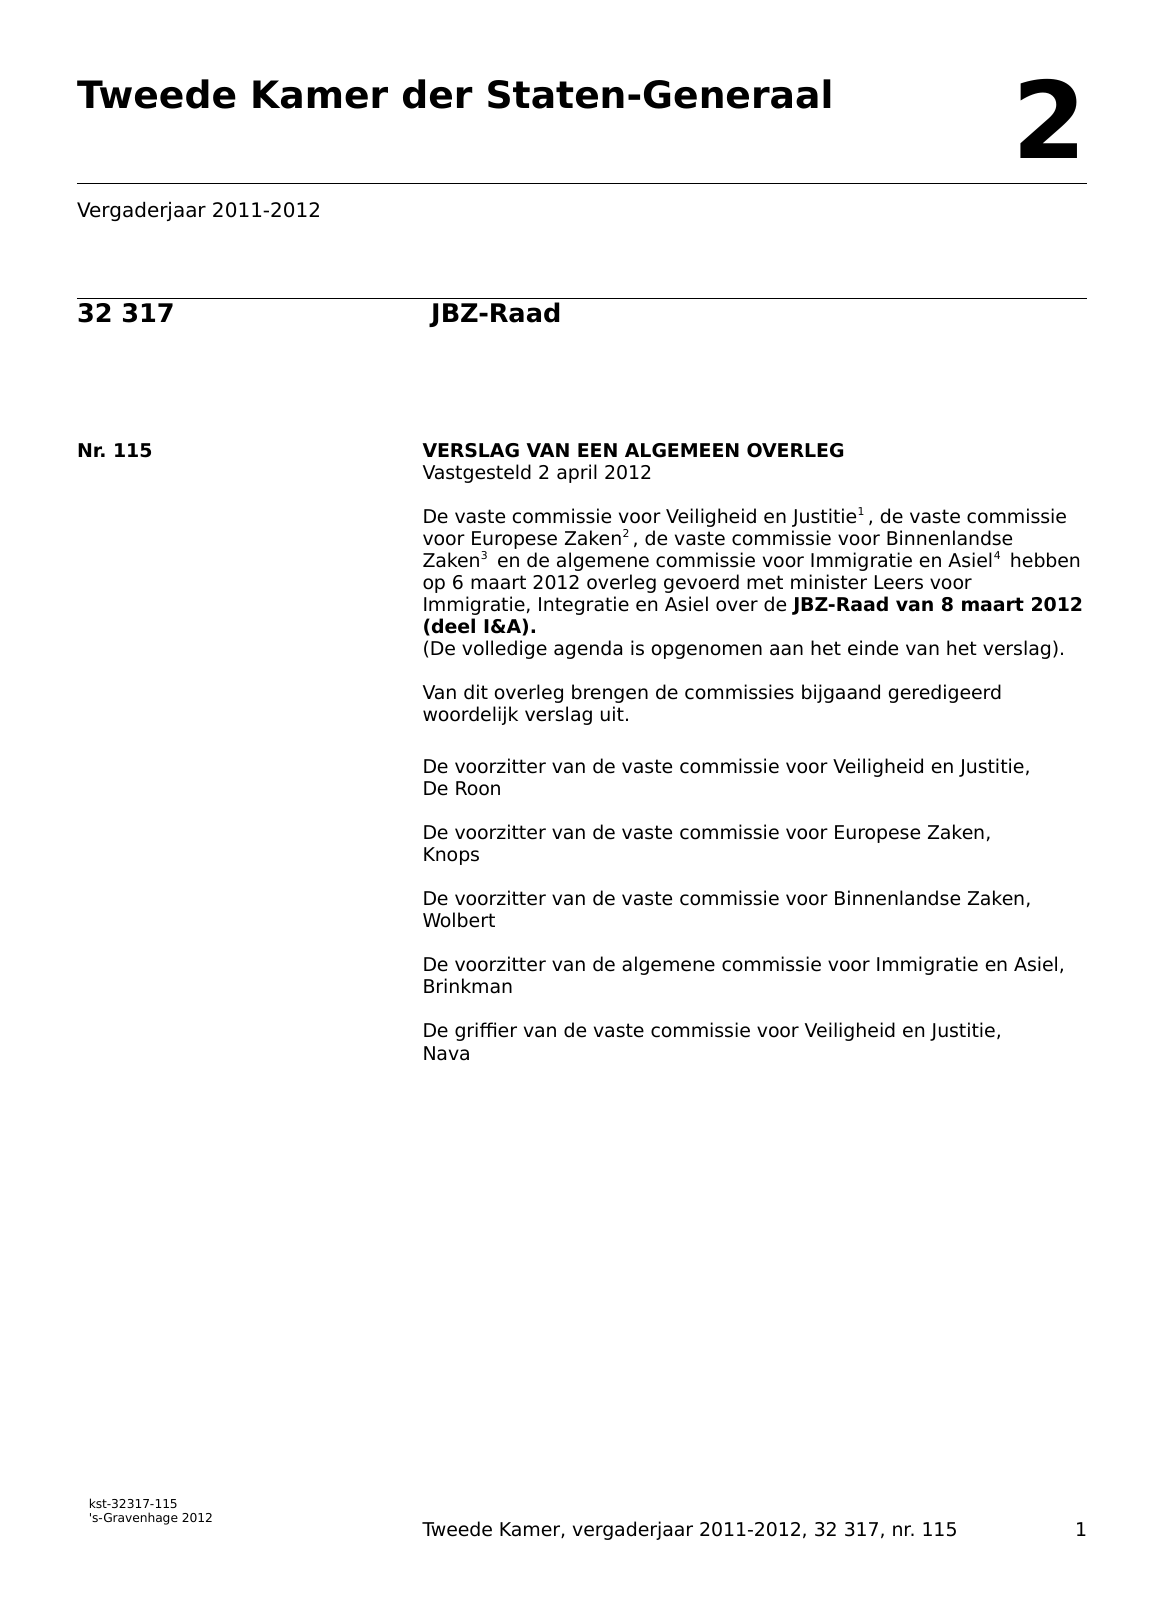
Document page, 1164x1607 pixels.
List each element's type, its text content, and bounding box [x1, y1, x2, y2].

subtitle Nr. 115 VERSLAG VAN EEN ALGEMEEN OVERLEG [77, 440, 1087, 462]
text Vastgesteld 2 april 2012 [422, 462, 1087, 484]
text kst-32317-115 [88, 1497, 323, 1511]
text De vaste commissie voor Veiligheid en Justitie, de vaste commissie voor Europese Zaken, de vaste commissie voor Binnenlandse Zaken en de algemene commissie voor Immigratie en Asiel hebben op 6 maart 2012 overleg gevoerd met minister Leers voor Immigratie, Integratie en Asiel over de JBZ-Raad van 8 maart 2012 (deel I&A). [422, 506, 1087, 638]
text 's-Gravenhage 2012 [88, 1511, 323, 1525]
text De voorzitter van de vaste commissie voor Veiligheid en Justitie, De Roon [422, 756, 1087, 800]
table_header Tweede Kamer der Staten-Generaal [77, 59, 886, 183]
text Van dit overleg brengen de commissies bijgaand geredigeerd woordelijk verslag uit. [422, 682, 1087, 726]
table_cell Vergaderjaar 2011-2012 [77, 184, 1087, 298]
subtitle 32 317 JBZ-Raad [77, 299, 1087, 329]
table_header 2 [886, 59, 1087, 183]
text De griffier van de vaste commissie voor Veiligheid en Justitie, Nava [422, 1020, 1087, 1064]
text (De volledige agenda is opgenomen aan het einde van het verslag). [422, 638, 1087, 660]
text De voorzitter van de vaste commissie voor Europese Zaken, Knops [422, 822, 1087, 866]
text De voorzitter van de algemene commissie voor Immigratie en Asiel, Brinkman [422, 954, 1087, 998]
text De voorzitter van de vaste commissie voor Binnenlandse Zaken, Wolbert [422, 888, 1087, 932]
